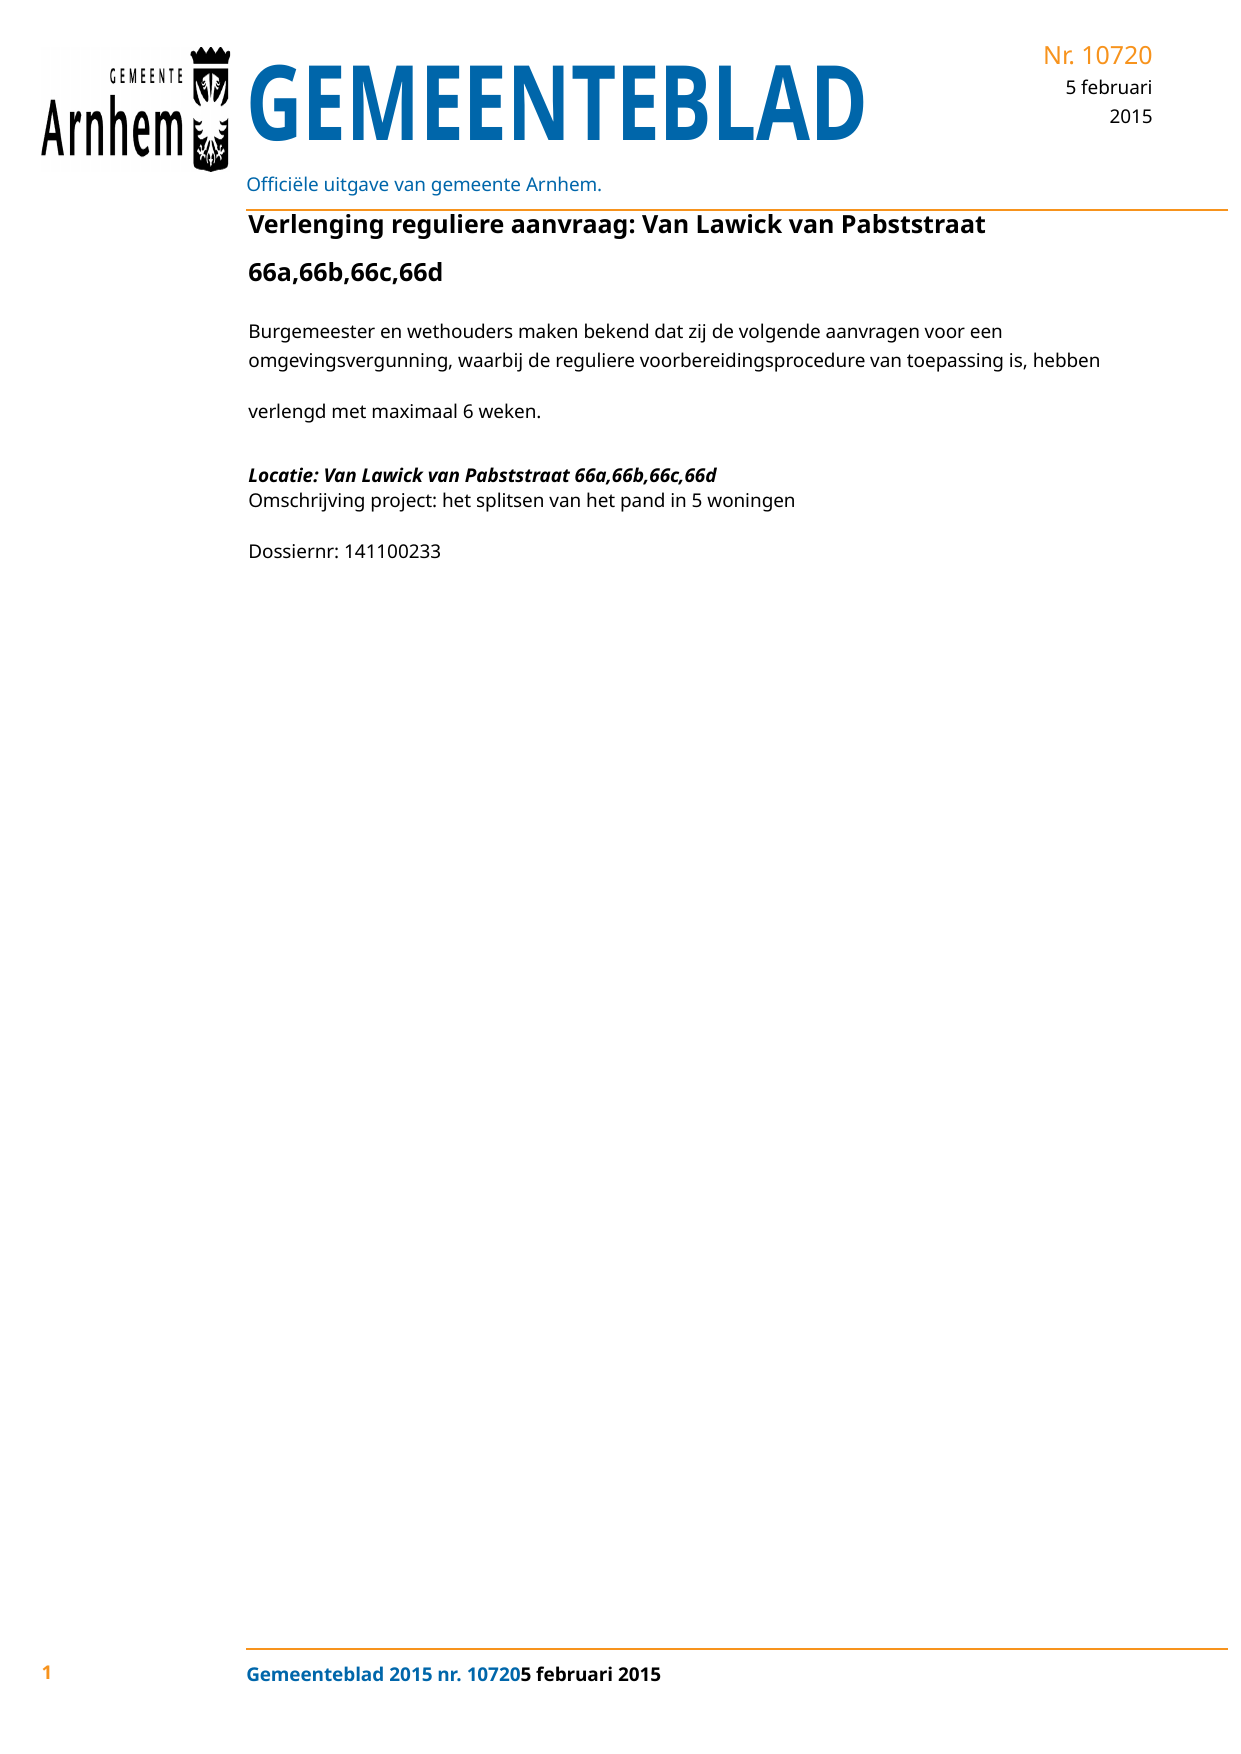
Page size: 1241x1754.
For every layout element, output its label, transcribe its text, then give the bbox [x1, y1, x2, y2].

text verlengd met maximaal 6 weken. [248, 398, 1152, 424]
text Dossiernr: 141100233 [248, 538, 1152, 564]
picture [41, 47, 231, 172]
text Verlenging reguliere aanvraag: Van Lawick van Pabststraat 66a,66b,66c,66d [248, 211, 1152, 288]
text Locatie: Van Lawick van Pabststraat 66a,66b,66c,66d [248, 462, 1152, 488]
text Omschrijving project: het splitsen van het pand in 5 woningen [248, 488, 1152, 513]
text Burgemeester en wethouders maken bekend dat zij de volgende aanvragen voor een omgevingsvergunning, waarbij de reguliere voorbereidingsprocedure van toepassing is, hebben [248, 318, 1152, 373]
